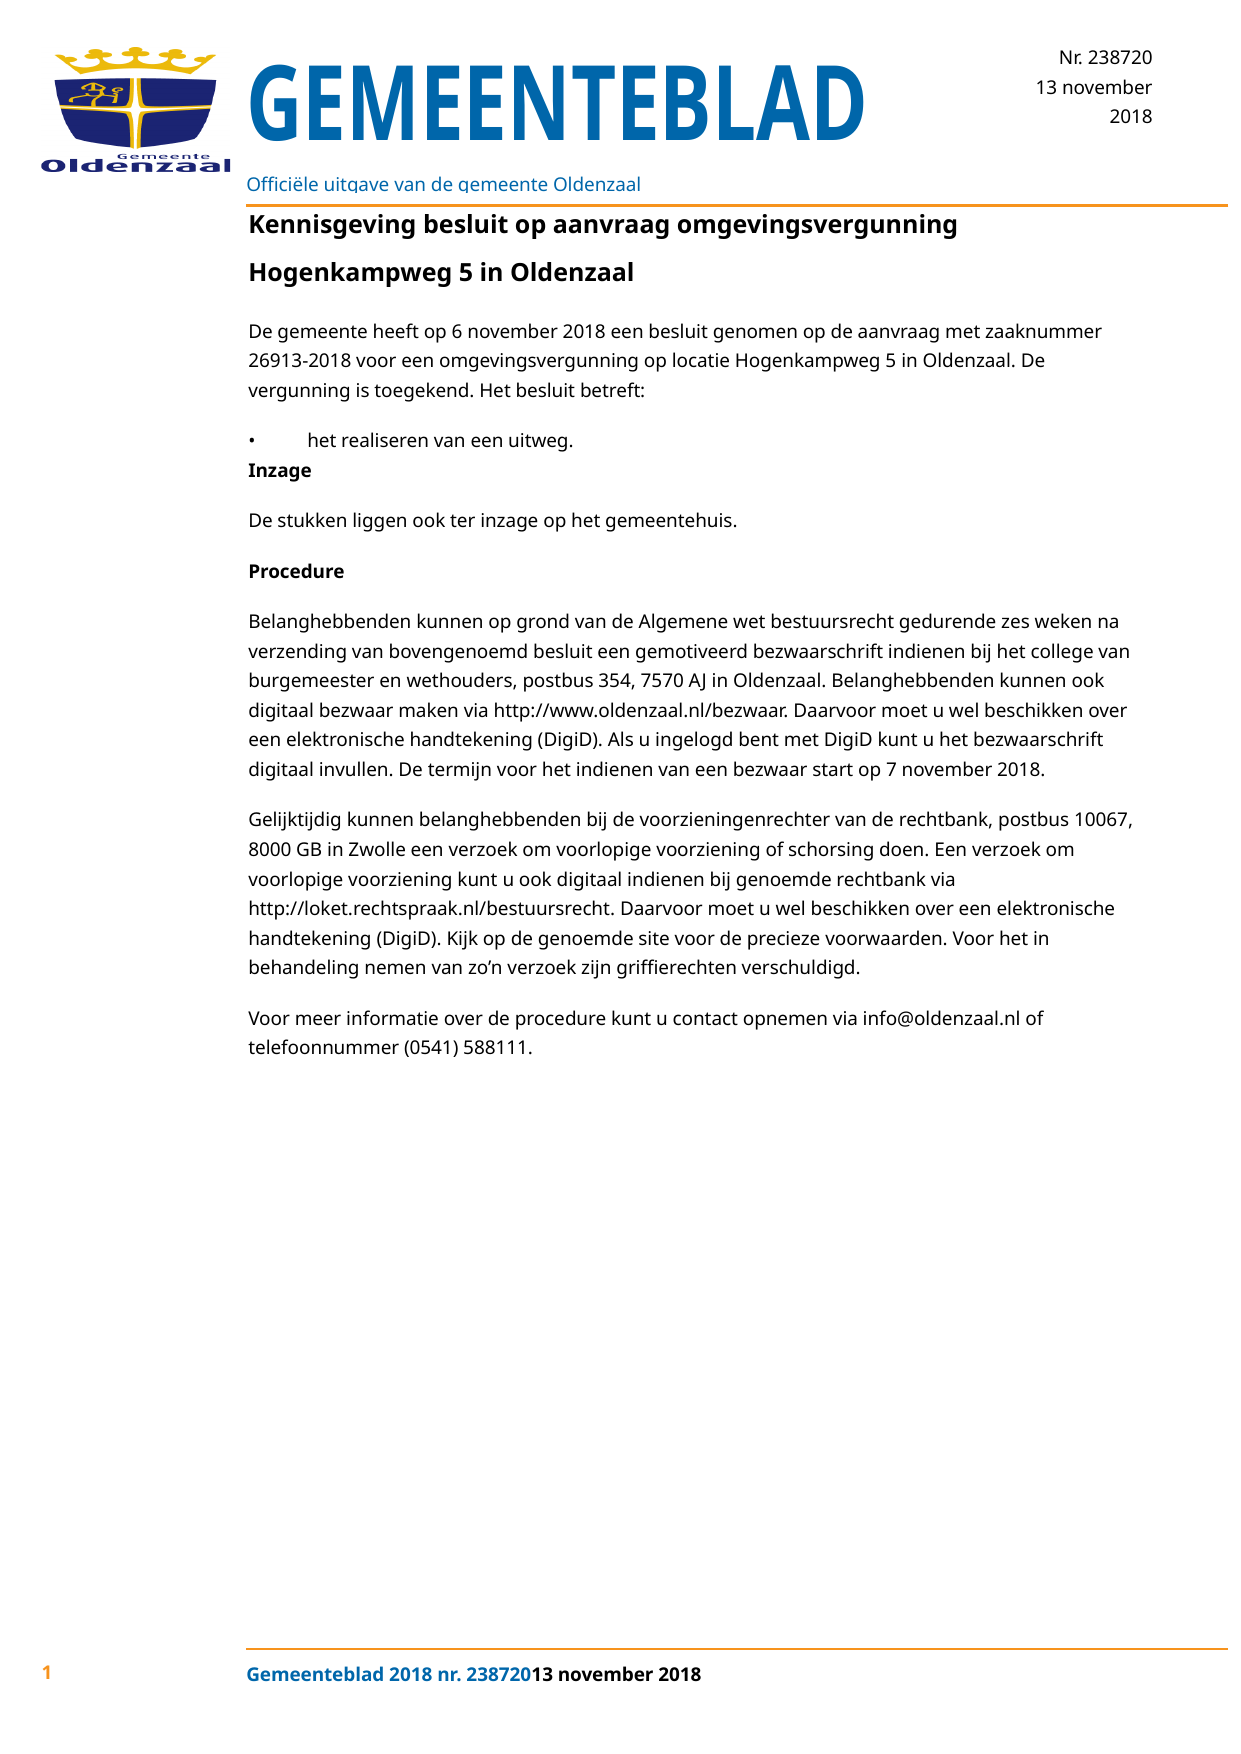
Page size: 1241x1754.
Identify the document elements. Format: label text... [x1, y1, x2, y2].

text Inzage [248, 457, 1152, 483]
text Procedure [248, 558, 1152, 584]
text Kennisgeving besluit op aanvraag omgevingsvergunning Hogenkampweg 5 in Oldenzaal [248, 207, 1152, 288]
text De stukken liggen ook ter inzage op het gemeentehuis. [248, 507, 1152, 533]
text De gemeente heeft op 6 november 2018 een besluit genomen op de aanvraag met zaaknummer 26913-2018 voor een omgevingsvergunning op locatie Hogenkampweg 5 in Oldenzaal. De vergunning is toegekend. Het besluit betreft: [248, 318, 1152, 403]
picture [41, 47, 231, 172]
text Voor meer informatie over de procedure kunt u contact opnemen via info@oldenzaal.nl of telefoonnummer (0541) 588111. [248, 1005, 1152, 1060]
text Belanghebbenden kunnen op grond van de Algemene wet bestuursrecht gedurende zes weken na verzending van bovengenoemd besluit een gemotiveerd bezwaarschrift indienen bij het college van burgemeester en wethouders, postbus 354, 7570 AJ in Oldenzaal. Belanghebbenden kunnen ook digitaal bezwaar maken via http://www.oldenzaal.nl/bezwaar. Daarvoor moet u wel beschikken over een elektronische handtekening (DigiD). Als u ingelogd bent met DigiD kunt u het bezwaarschrift digitaal invullen. De termijn voor het indienen van een bezwaar start op 7 november 2018. [248, 608, 1152, 782]
text Gelijktijdig kunnen belanghebbenden bij de voorzieningenrechter van de rechtbank, postbus 10067, 8000 GB in Zwolle een verzoek om voorlopige voorziening of schorsing doen. Een verzoek om voorlopige voorziening kunt u ook digitaal indienen bij genoemde rechtbank via http://loket.rechtspraak.nl/bestuursrecht. Daarvoor moet u wel beschikken over een elektronische handtekening (DigiD). Kijk op de genoemde site voor de precieze voorwaarden. Voor het in behandeling nemen van zo’n verzoek zijn griffierechten verschuldigd. [248, 807, 1152, 980]
list het realiseren van een uitweg. [248, 427, 1152, 453]
